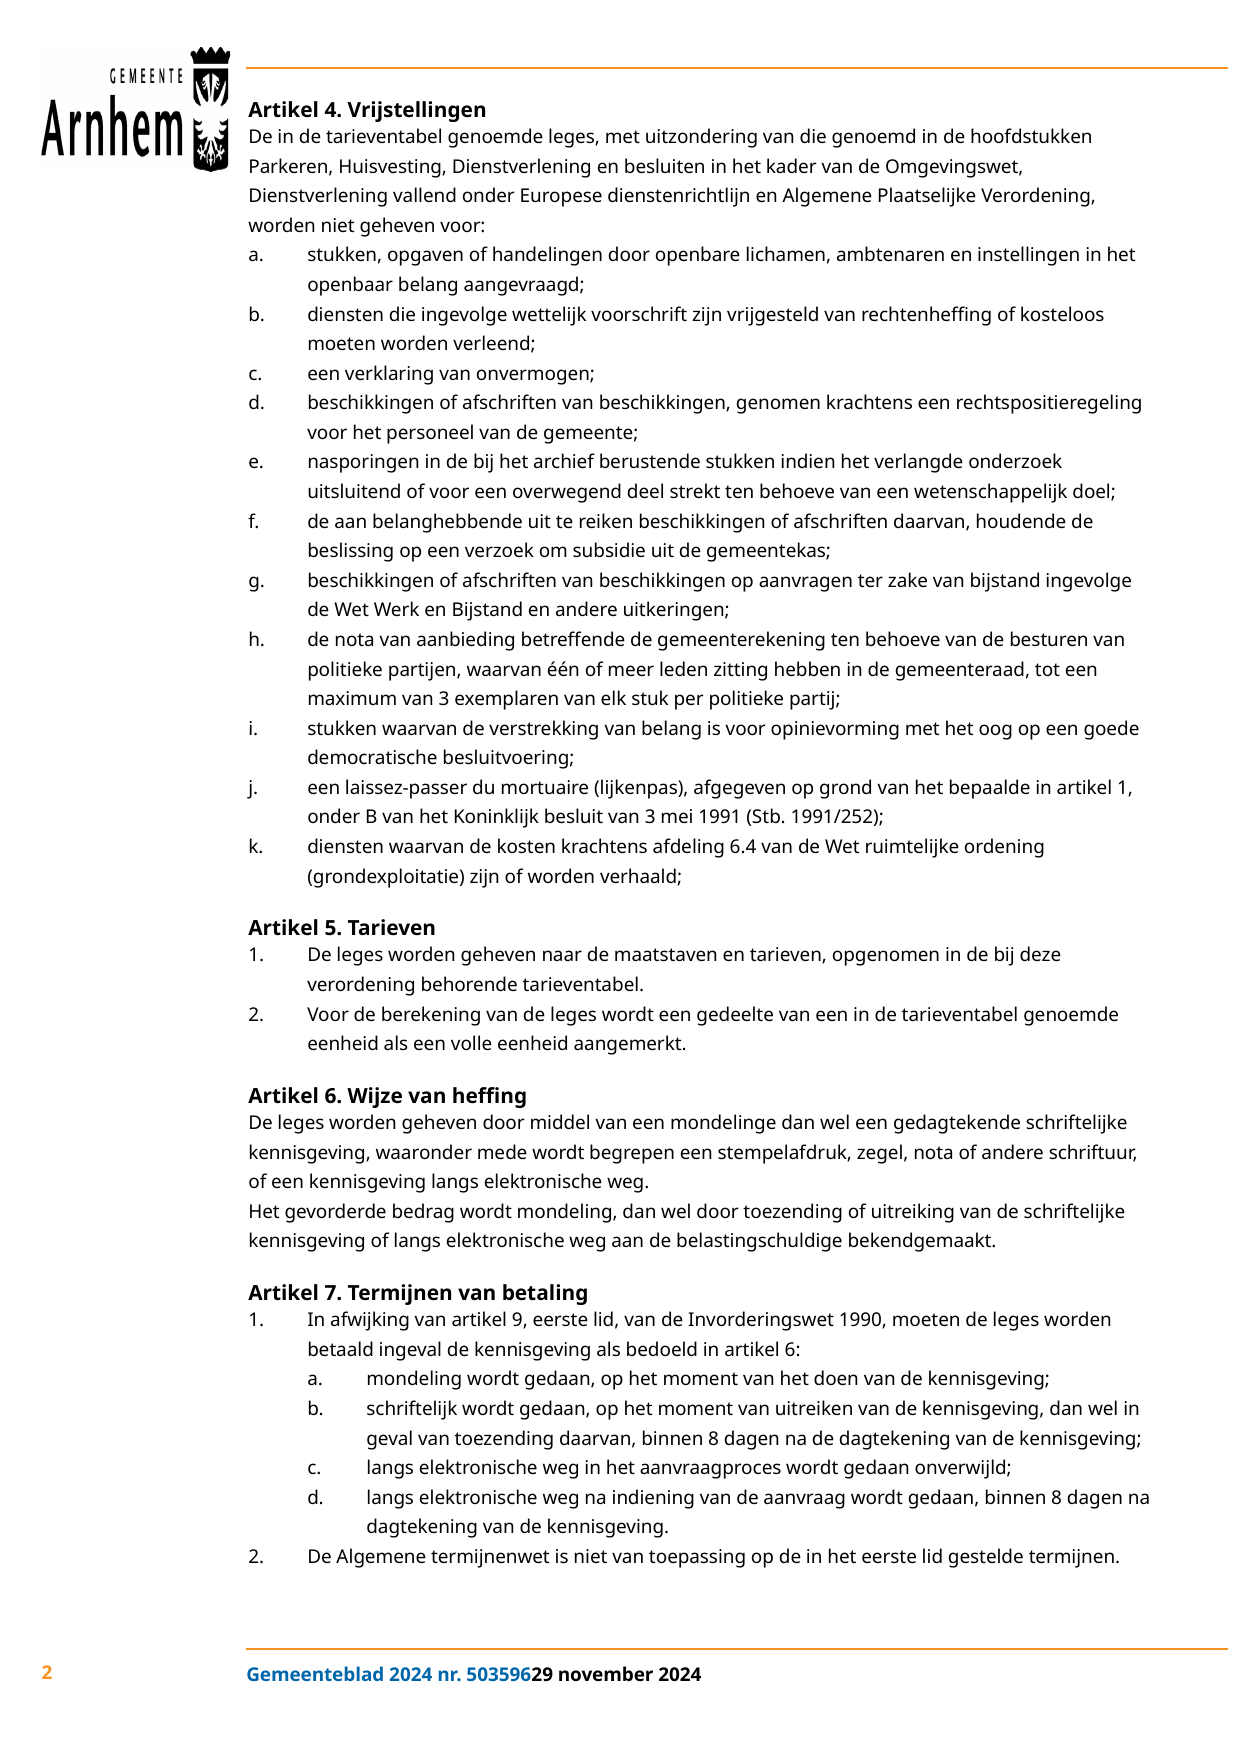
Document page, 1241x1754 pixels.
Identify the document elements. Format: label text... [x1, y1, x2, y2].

text Artikel 5. Tarieven [248, 913, 1152, 942]
text De in de tarieventabel genoemde leges, met uitzondering van die genoemd in de hoofdstukken Parkeren, Huisvesting, Dienstverlening en besluiten in het kader van de Omgevingswet, Dienstverlening vallend onder Europese dienstenrichtlijn en Algemene Plaatselijke Verordening, worden niet geheven voor: [248, 123, 1152, 238]
list mondeling wordt gedaan, op het moment van het doen van de kennisgeving; [307, 1366, 1152, 1391]
list de aan belanghebbende uit te reiken beschikkingen of afschriften daarvan, houdende de beslissing op een verzoek om subsidie uit de gemeentekas; [248, 508, 1152, 563]
list In afwijking van artikel 9, eerste lid, van de Invorderingswet 1990, moeten de leges worden betaald ingeval de kennisgeving als bedoeld in artikel 6: [248, 1306, 1152, 1362]
list Voor de berekening van de leges wordt een gedeelte van een in de tarieventabel genoemde eenheid als een volle eenheid aangemerkt. [248, 1001, 1152, 1056]
picture [41, 47, 231, 172]
list een verklaring van onvermogen; [248, 360, 1152, 386]
list nasporingen in de bij het archief berustende stukken indien het verlangde onderzoek uitsluitend of voor een overwegend deel strekt ten behoeve van een wetenschappelijk doel; [248, 449, 1152, 504]
list een laissez-passer du mortuaire (lijkenpas), afgegeven op grond van het bepaalde in artikel 1, onder B van het Koninklijk besluit van 3 mei 1991 (Stb. 1991/252); [248, 774, 1152, 829]
text Artikel 6. Wijze van heffing [248, 1081, 1152, 1109]
text De leges worden geheven door middel van een mondelinge dan wel een gedagtekende schriftelijke kennisgeving, waaronder mede wordt begrepen een stempelafdruk, zegel, nota of andere schriftuur, of een kennisgeving langs elektronische weg. [248, 1109, 1152, 1194]
list De Algemene termijnenwet is niet van toepassing op de in het eerste lid gestelde termijnen. [248, 1543, 1152, 1569]
list schriftelijk wordt gedaan, op het moment van uitreiken van de kennisgeving, dan wel in geval van toezending daarvan, binnen 8 dagen na de dagtekening van de kennisgeving; [307, 1395, 1152, 1451]
list beschikkingen of afschriften van beschikkingen op aanvragen ter zake van bijstand ingevolge de Wet Werk en Bijstand en andere uitkeringen; [248, 567, 1152, 622]
list De leges worden geheven naar de maatstaven en tarieven, opgenomen in de bij deze verordening behorende tarieventabel. [248, 942, 1152, 997]
text Artikel 7. Termijnen van betaling [248, 1278, 1152, 1306]
list beschikkingen of afschriften van beschikkingen, genomen krachtens een rechtspositieregeling voor het personeel van de gemeente; [248, 389, 1152, 445]
list langs elektronische weg in het aanvraagproces wordt gedaan onverwijld; [307, 1454, 1152, 1480]
list stukken, opgaven of handelingen door openbare lichamen, ambtenaren en instellingen in het openbaar belang aangevraagd; [248, 242, 1152, 297]
list de nota van aanbieding betreffende de gemeenterekening ten behoeve van de besturen van politieke partijen, waarvan één of meer leden zitting hebben in de gemeenteraad, tot een maximum van 3 exemplaren van elk stuk per politieke partij; [248, 626, 1152, 711]
text Het gevorderde bedrag wordt mondeling, dan wel door toezending of uitreiking van de schriftelijke kennisgeving of langs elektronische weg aan de belastingschuldige bekendgemaakt. [248, 1198, 1152, 1253]
list diensten waarvan de kosten krachtens afdeling 6.4 van de Wet ruimtelijke ordening (grondexploitatie) zijn of worden verhaald; [248, 833, 1152, 888]
text Artikel 4. Vrijstellingen [248, 95, 1152, 123]
list stukken waarvan de verstrekking van belang is voor opinievorming met het oog op een goede democratische besluitvoering; [248, 715, 1152, 770]
list langs elektronische weg na indiening van de aanvraag wordt gedaan, binnen 8 dagen na dagtekening van de kennisgeving. [307, 1484, 1152, 1539]
list diensten die ingevolge wettelijk voorschrift zijn vrijgesteld van rechtenheffing of kosteloos moeten worden verleend; [248, 301, 1152, 356]
